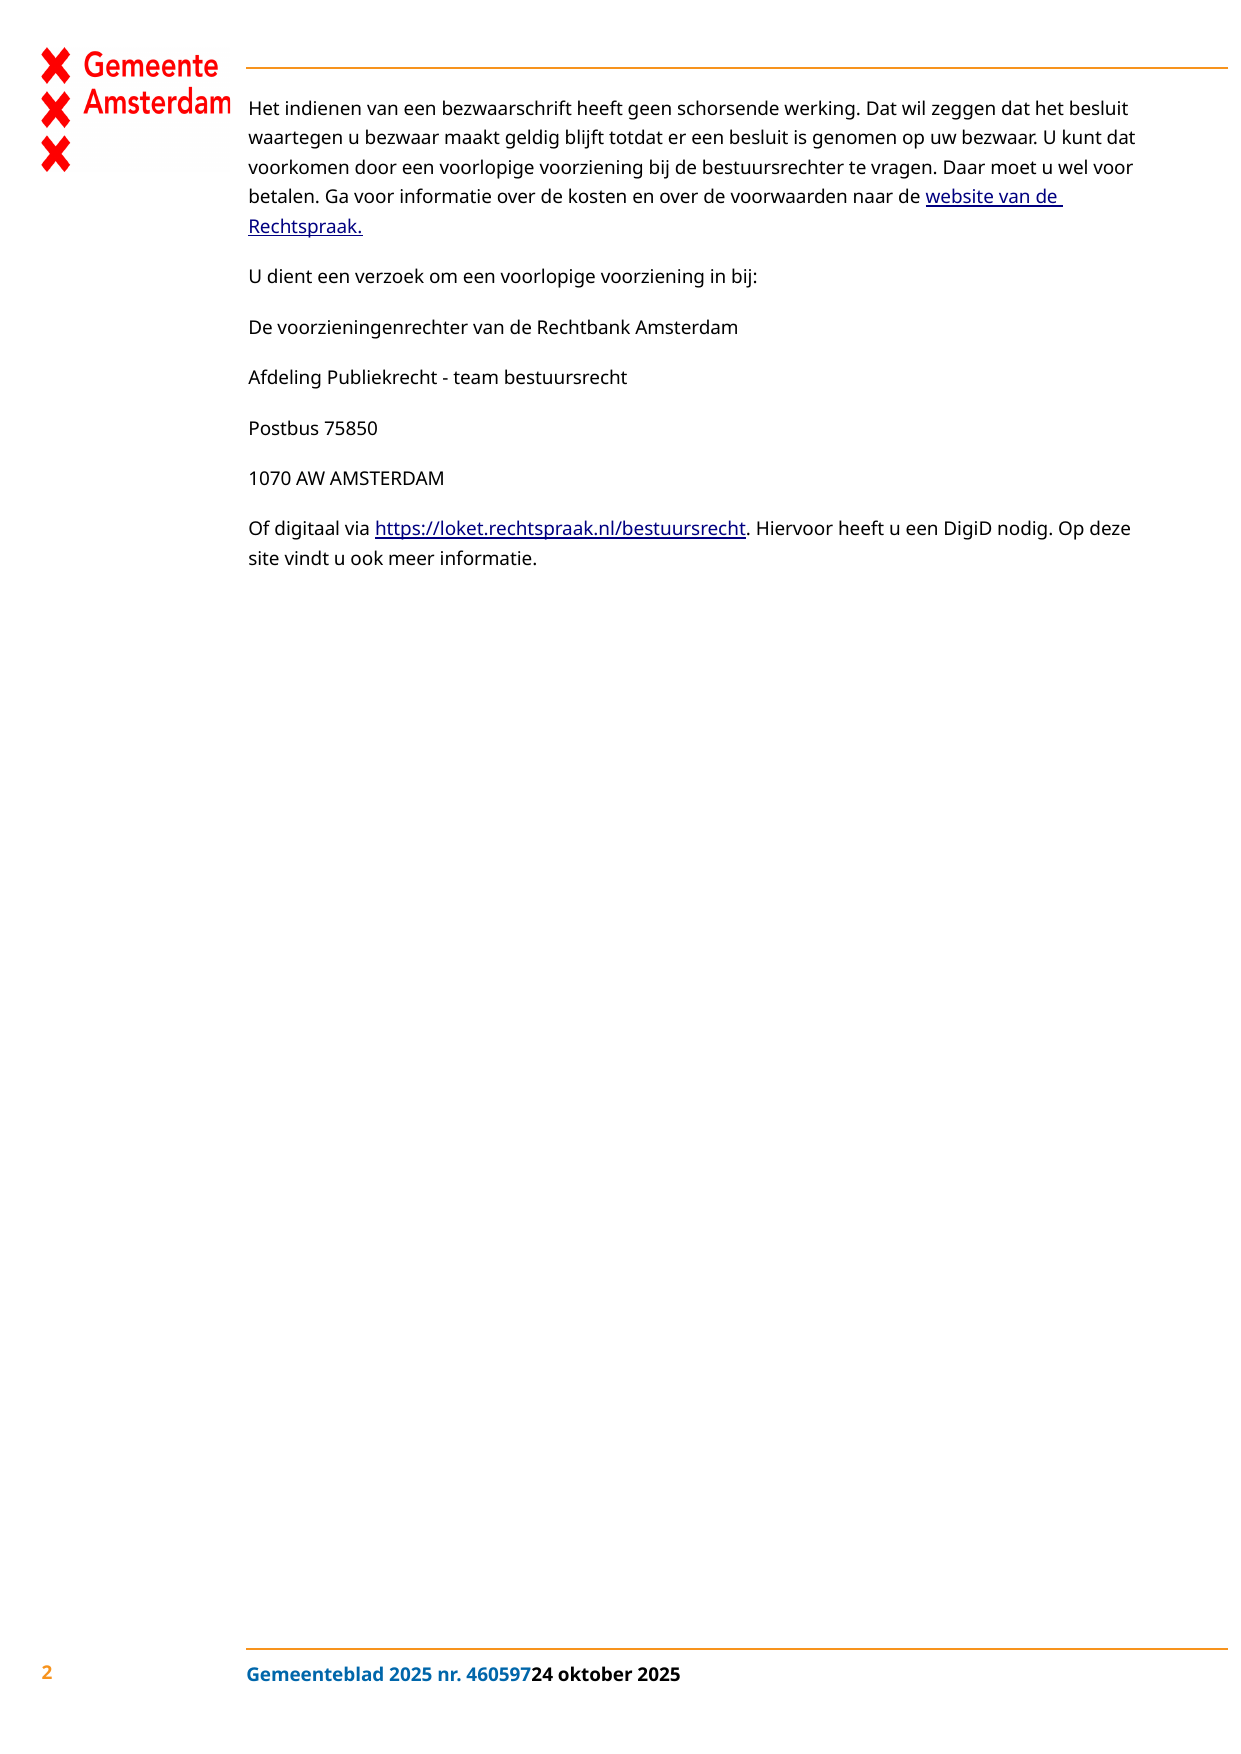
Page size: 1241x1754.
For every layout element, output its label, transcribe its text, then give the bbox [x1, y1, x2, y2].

text U dient een verzoek om een voorlopige voorziening in bij: [248, 263, 1152, 289]
text De voorzieningenrechter van de Rechtbank Amsterdam [248, 314, 1152, 340]
text Afdeling Publiekrecht - team bestuursrecht [248, 364, 1152, 390]
text Het indienen van een bezwaarschrift heeft geen schorsende werking. Dat wil zeggen dat het besluit waartegen u bezwaar maakt geldig blijft totdat er een besluit is genomen op uw bezwaar. U kunt dat voorkomen door een voorlopige voorziening bij de bestuursrechter te vragen. Daar moet u wel voor betalen. Ga voor informatie over de kosten en over de voorwaarden naar de website van de Rechtspraak. [248, 95, 1152, 239]
text Postbus 75850 [248, 415, 1152, 441]
text 1070 AW AMSTERDAM [248, 465, 1152, 491]
text Of digitaal via https://loket.rechtspraak.nl/bestuursrecht. Hiervoor heeft u een DigiD nodig. Op deze site vindt u ook meer informatie. [248, 516, 1152, 571]
picture [41, 47, 231, 172]
